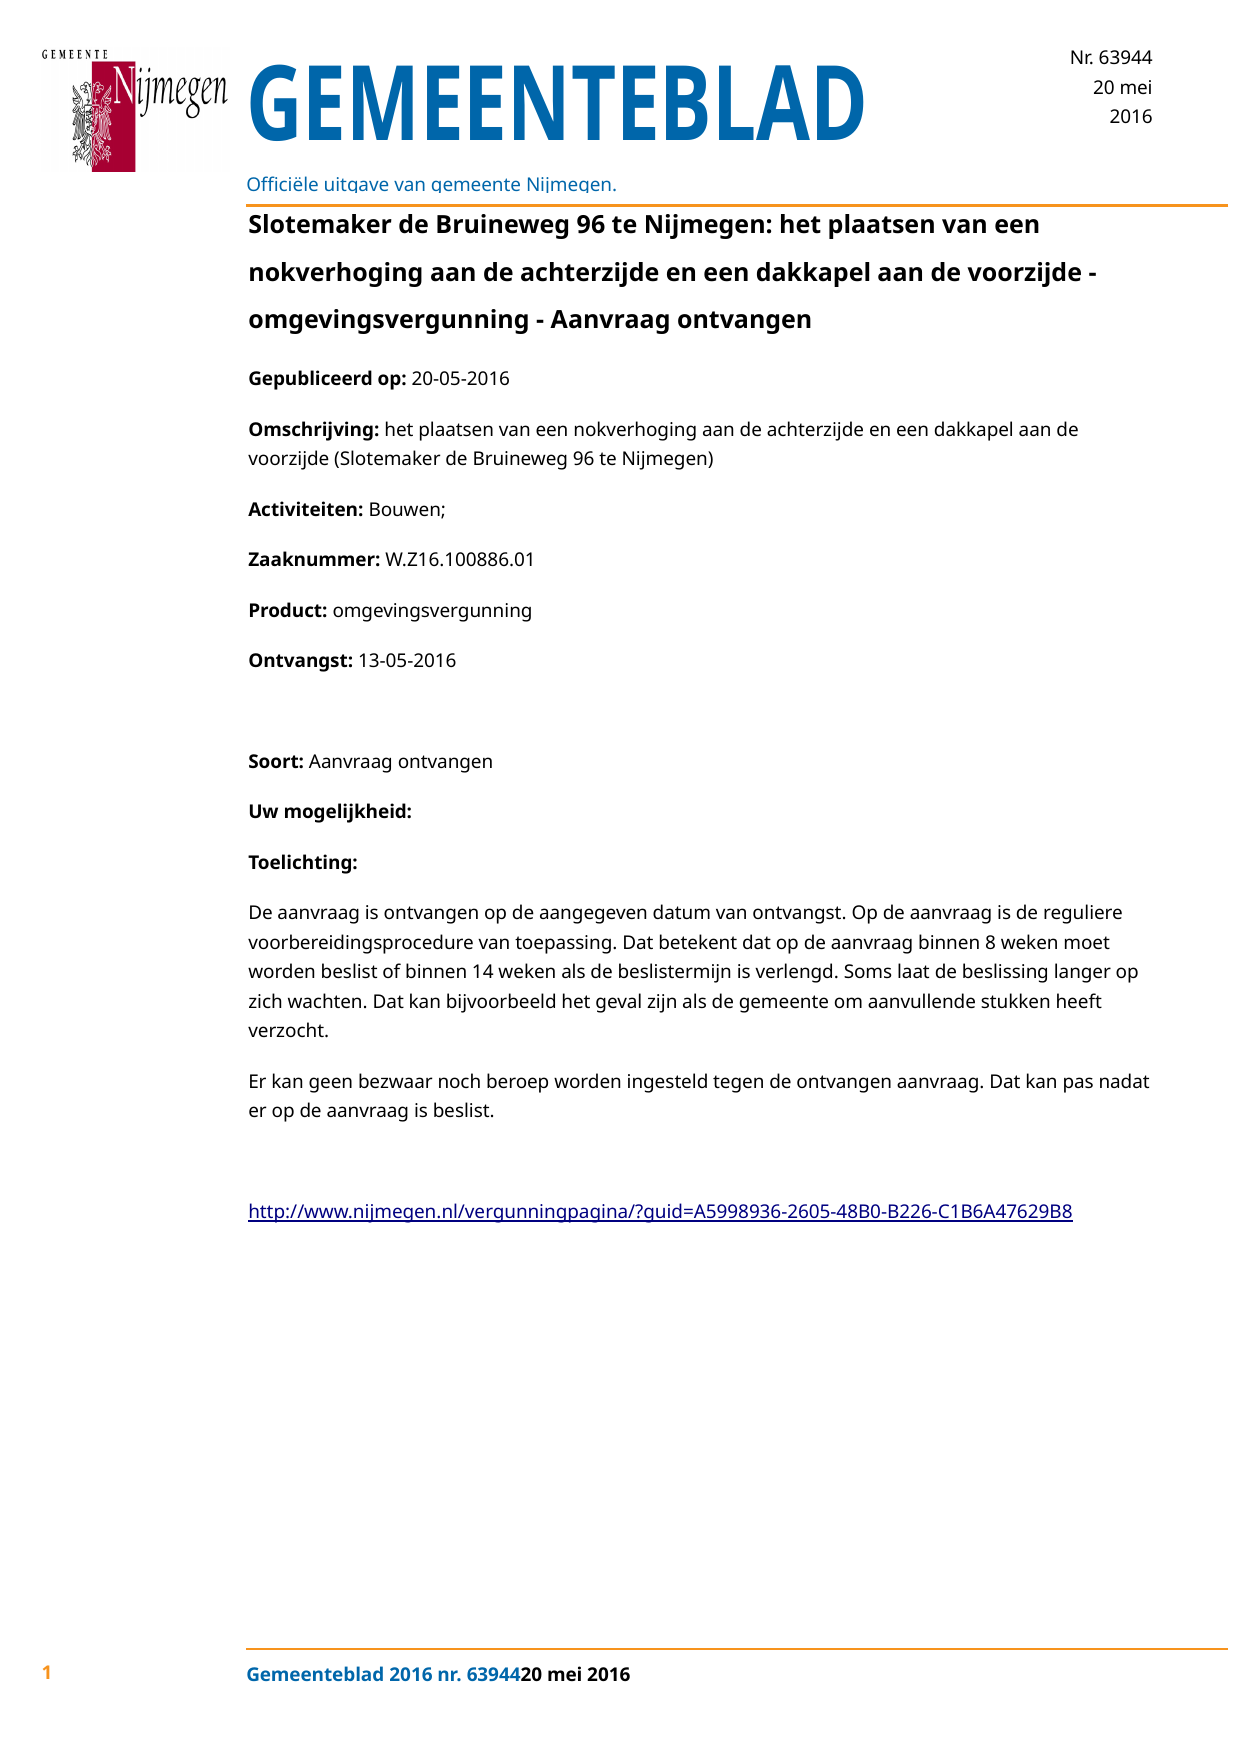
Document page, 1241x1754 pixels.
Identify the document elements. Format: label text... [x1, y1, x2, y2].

text Zaaknummer: W.Z16.100886.01 [248, 546, 1152, 572]
text De aanvraag is ontvangen op de aangegeven datum van ontvangst. Op de aanvraag is de reguliere voorbereidingsprocedure van toepassing. Dat betekent dat op de aanvraag binnen 8 weken moet worden beslist of binnen 14 weken als de beslistermijn is verlengd. Soms laat de beslissing langer op zich wachten. Dat kan bijvoorbeeld het geval zijn als de gemeente om aanvullende stukken heeft verzocht. [248, 899, 1152, 1043]
text Gepubliceerd op: 20-05-2016 [248, 366, 1152, 391]
text Er kan geen bezwaar noch beroep worden ingesteld tegen de ontvangen aanvraag. Dat kan pas nadat er op de aanvraag is beslist. [248, 1068, 1152, 1123]
text Uw mogelijkheid: [248, 798, 1152, 824]
text Slotemaker de Bruineweg 96 te Nijmegen: het plaatsen van een nokverhoging aan de achterzijde en een dakkapel aan de voorzijde - omgevingsvergunning - Aanvraag ontvangen [248, 207, 1152, 336]
text Soort: Aanvraag ontvangen [248, 748, 1152, 774]
text Ontvangst: 13-05-2016 [248, 647, 1152, 673]
picture [41, 47, 231, 172]
text http://www.nijmegen.nl/vergunningpagina/?guid=A5998936-2605-48B0-B226-C1B6A47629B8 [248, 1198, 1152, 1224]
text Product: omgevingsvergunning [248, 597, 1152, 622]
text Omschrijving: het plaatsen van een nokverhoging aan de achterzijde en een dakkapel aan de voorzijde (Slotemaker de Bruineweg 96 te Nijmegen) [248, 416, 1152, 471]
text Activiteiten: Bouwen; [248, 496, 1152, 522]
text Toelichting: [248, 849, 1152, 874]
